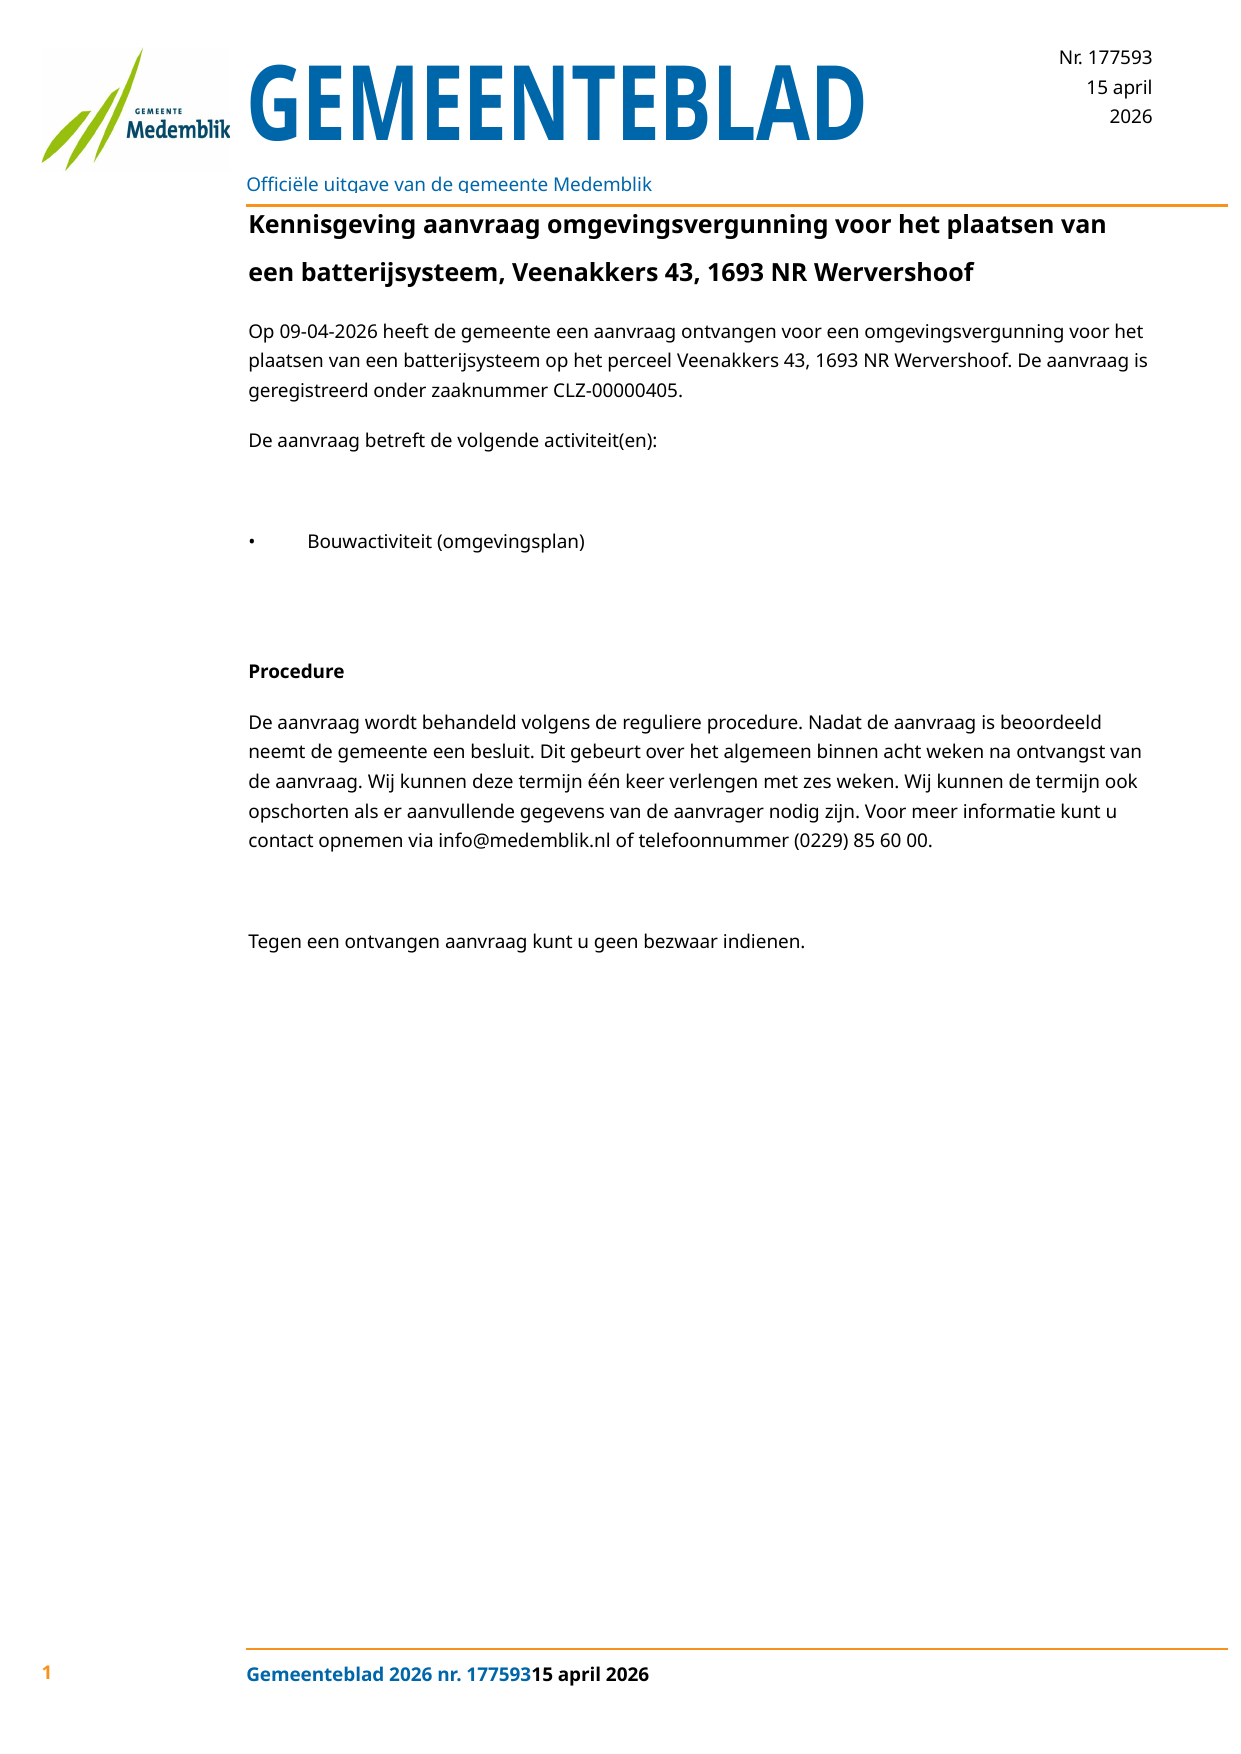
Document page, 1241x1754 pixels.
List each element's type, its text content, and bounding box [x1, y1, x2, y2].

text Kennisgeving aanvraag omgevingsvergunning voor het plaatsen van een batterijsysteem, Veenakkers 43, 1693 NR Wervershoof [248, 207, 1152, 288]
text Procedure [248, 659, 1152, 684]
text Tegen een ontvangen aanvraag kunt u geen bezwaar indienen. [248, 928, 1152, 954]
text Op 09-04-2026 heeft de gemeente een aanvraag ontvangen voor een omgevingsvergunning voor het plaatsen van een batterijsysteem op het perceel Veenakkers 43, 1693 NR Wervershoof. De aanvraag is geregistreerd onder zaaknummer CLZ-00000405. [248, 318, 1152, 403]
picture [41, 47, 231, 172]
list Bouwactiviteit (omgevingsplan) [248, 528, 1152, 554]
text De aanvraag betreft de volgende activiteit(en): [248, 427, 1152, 453]
text De aanvraag wordt behandeld volgens de reguliere procedure. Nadat de aanvraag is beoordeeld neemt de gemeente een besluit. Dit gebeurt over het algemeen binnen acht weken na ontvangst van de aanvraag. Wij kunnen deze termijn één keer verlengen met zes weken. Wij kunnen de termijn ook opschorten als er aanvullende gegevens van de aanvrager nodig zijn. Voor meer informatie kunt u contact opnemen via info@medemblik.nl of telefoonnummer (0229) 85 60 00. [248, 709, 1152, 853]
